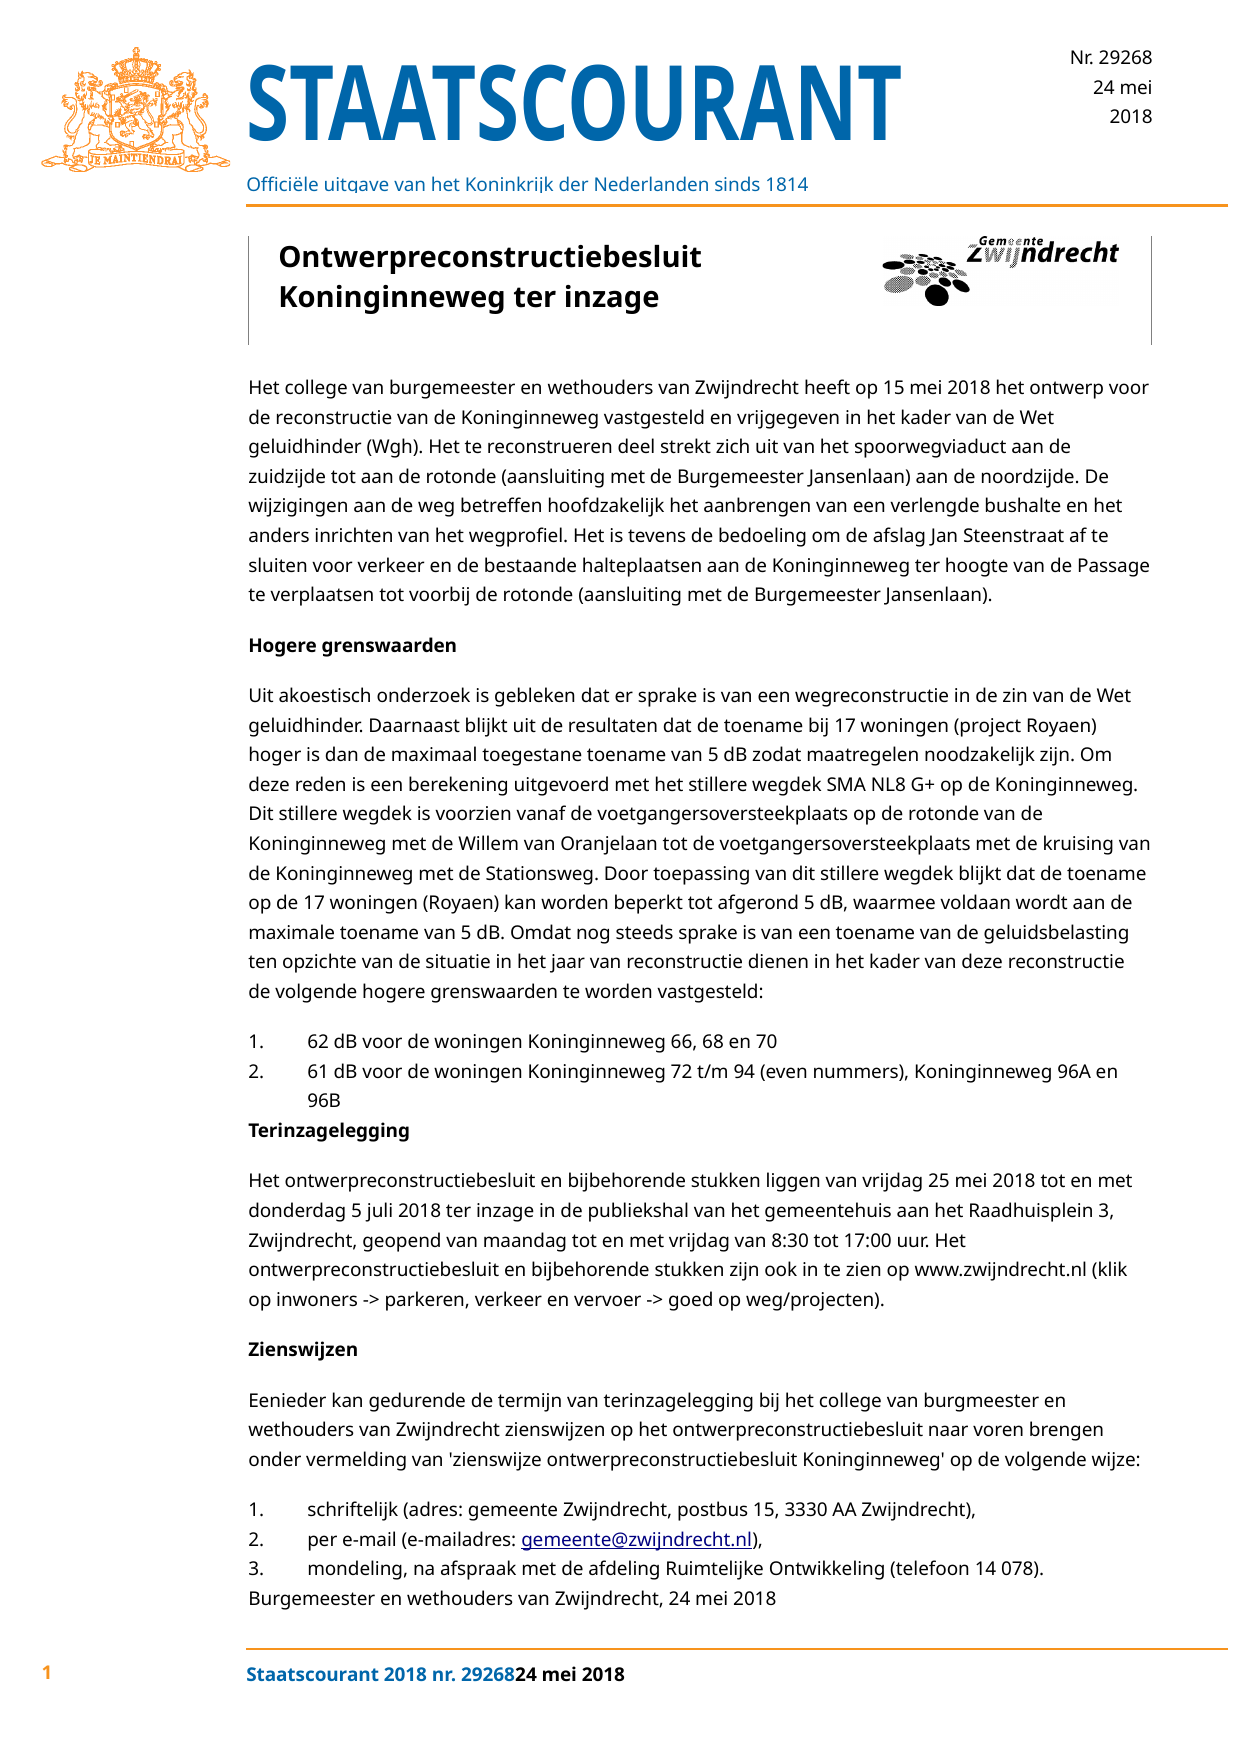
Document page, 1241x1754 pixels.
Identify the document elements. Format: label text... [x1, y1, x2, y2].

text Burgemeester en wethouders van Zwijndrecht, 24 mei 2018 [248, 1585, 1152, 1611]
list per e-mail (e-mailadres: gemeente@zwijndrecht.nl), [248, 1526, 1152, 1552]
list 61 dB voor de woningen Koninginneweg 72 t/m 94 (even nummers), Koninginneweg 96A en 96B [248, 1058, 1152, 1113]
text Zienswijzen [248, 1336, 1152, 1362]
table_header Ontwerpreconstructiebesluit Koninginneweg ter inzage [249, 236, 850, 345]
picture [882, 236, 1119, 306]
list schriftelijk (adres: gemeente Zwijndrecht, postbus 15, 3330 AA Zwijndrecht), [248, 1496, 1152, 1522]
table_header [850, 236, 1151, 345]
picture [41, 47, 231, 172]
list mondeling, na afspraak met de afdeling Ruimtelijke Ontwikkeling (telefoon 14 078). [248, 1556, 1152, 1581]
text Uit akoestisch onderzoek is gebleken dat er sprake is van een wegreconstructie in de zin van de Wet geluidhinder. Daarnaast blijkt uit de resultaten dat de toename bij 17 woningen (project Royaen) hoger is dan de maximaal toegestane toename van 5 dB zodat maatregelen noodzakelijk zijn. Om deze reden is een berekening uitgevoerd met het stillere wegdek SMA NL8 G+ op de Koninginneweg. Dit stillere wegdek is voorzien vanaf de voetgangersoversteekplaats op de rotonde van de Koninginneweg met de Willem van Oranjelaan tot de voetgangersoversteekplaats met de kruising van de Koninginneweg met de Stationsweg. Door toepassing van dit stillere wegdek blijkt dat de toename op de 17 woningen (Royaen) kan worden beperkt tot afgerond 5 dB, waarmee voldaan wordt aan de maximale toename van 5 dB. Omdat nog steeds sprake is van een toename van de geluidsbelasting ten opzichte van de situatie in het jaar van reconstructie dienen in het kader van deze reconstructie de volgende hogere grenswaarden te worden vastgesteld: [248, 682, 1152, 1004]
text Terinzagelegging [248, 1117, 1152, 1143]
text Eenieder kan gedurende de termijn van terinzagelegging bij het college van burgmeester en wethouders van Zwijndrecht zienswijzen op het ontwerpreconstructiebesluit naar voren brengen onder vermelding van 'zienswijze ontwerpreconstructiebesluit Koninginneweg' op de volgende wijze: [248, 1387, 1152, 1472]
text Het ontwerpreconstructiebesluit en bijbehorende stukken liggen van vrijdag 25 mei 2018 tot en met donderdag 5 juli 2018 ter inzage in de publiekshal van het gemeentehuis aan het Raadhuisplein 3, Zwijndrecht, geopend van maandag tot en met vrijdag van 8:30 tot 17:00 uur. Het ontwerpreconstructiebesluit en bijbehorende stukken zijn ook in te zien op www.zwijndrecht.nl (klik op inwoners -> parkeren, verkeer en vervoer -> goed op weg/projecten). [248, 1168, 1152, 1312]
text Hogere grenswaarden [248, 632, 1152, 657]
list 62 dB voor de woningen Koninginneweg 66, 68 en 70 [248, 1028, 1152, 1054]
text Het college van burgemeester en wethouders van Zwijndrecht heeft op 15 mei 2018 het ontwerp voor de reconstructie van de Koninginneweg vastgesteld en vrijgegeven in het kader van de Wet geluidhinder (Wgh). Het te reconstrueren deel strekt zich uit van het spoorwegviaduct aan de zuidzijde tot aan de rotonde (aansluiting met de Burgemeester Jansenlaan) aan de noordzijde. De wijzigingen aan de weg betreffen hoofdzakelijk het aanbrengen van een verlengde bushalte en het anders inrichten van het wegprofiel. Het is tevens de bedoeling om de afslag Jan Steenstraat af te sluiten voor verkeer en de bestaande halteplaatsen aan de Koninginneweg ter hoogte van de Passage te verplaatsen tot voorbij de rotonde (aansluiting met de Burgemeester Jansenlaan). [248, 374, 1152, 607]
